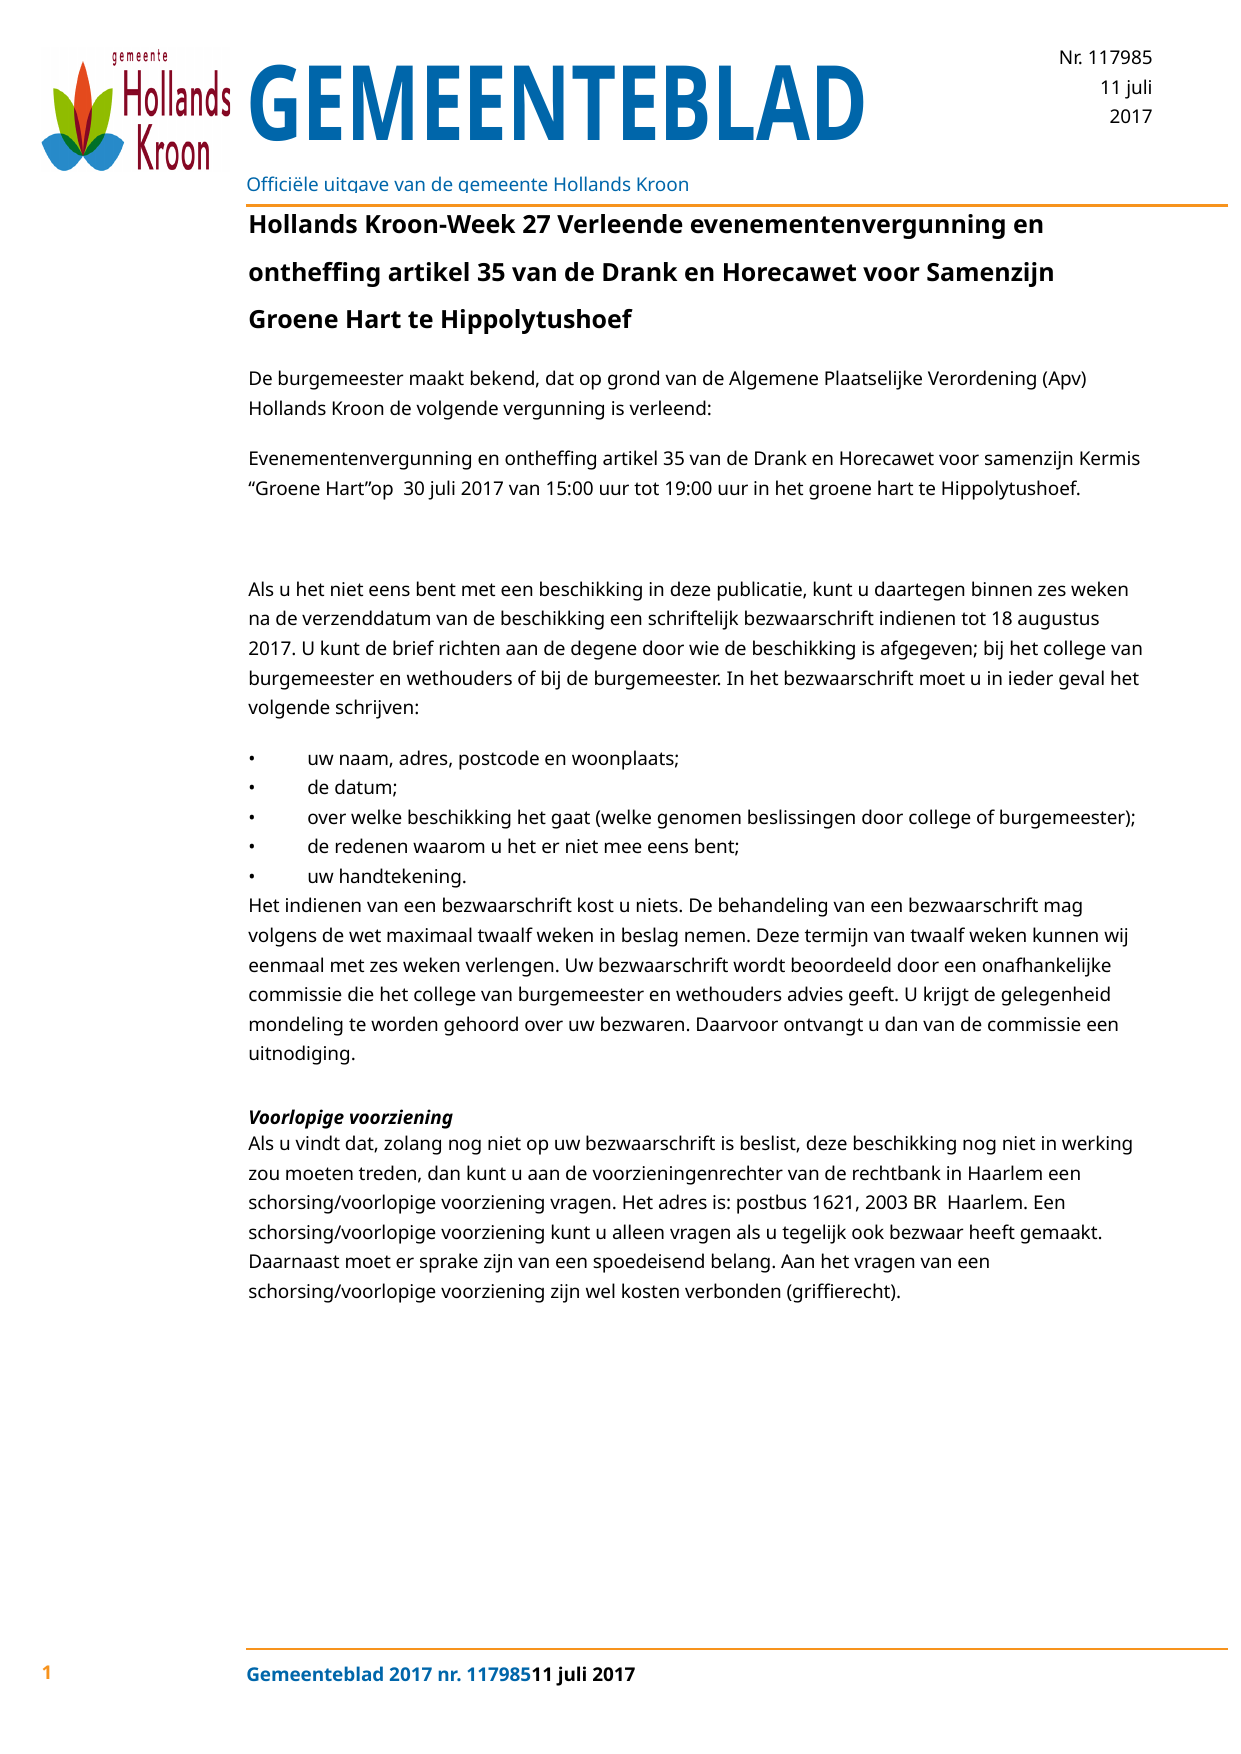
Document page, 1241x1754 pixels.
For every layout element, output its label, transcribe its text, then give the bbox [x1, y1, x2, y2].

list de datum; [248, 774, 1152, 800]
list over welke beschikking het gaat (welke genomen beslissingen door college of burgemeester); [248, 804, 1152, 829]
text Als u het niet eens bent met een beschikking in deze publicatie, kunt u daartegen binnen zes weken na de verzenddatum van de beschikking een schriftelijk bezwaarschrift indienen tot 18 augustus 2017. U kunt de brief richten aan de degene door wie de beschikking is afgegeven; bij het college van burgemeester en wethouders of bij de burgemeester. In het bezwaarschrift moet u in ieder geval het volgende schrijven: [248, 576, 1152, 720]
list uw handtekening. [248, 863, 1152, 889]
text Als u vindt dat, zolang nog niet op uw bezwaarschrift is beslist, deze beschikking nog niet in werking zou moeten treden, dan kunt u aan de voorzieningenrechter van de rechtbank in Haarlem een schorsing/voorlopige voorziening vragen. Het adres is: postbus 1621, 2003 BR Haarlem. Een schorsing/voorlopige voorziening kunt u alleen vragen als u tegelijk ook bezwaar heeft gemaakt. Daarnaast moet er sprake zijn van een spoedeisend belang. Aan het vragen van een schorsing/voorlopige voorziening zijn wel kosten verbonden (griffierecht). [248, 1130, 1152, 1304]
text De burgemeester maakt bekend, dat op grond van de Algemene Plaatselijke Verordening (Apv) Hollands Kroon de volgende vergunning is verleend: [248, 366, 1152, 421]
list de redenen waarom u het er niet mee eens bent; [248, 833, 1152, 859]
text Hollands Kroon-Week 27 Verleende evenementenvergunning en ontheffing artikel 35 van de Drank en Horecawet voor Samenzijn Groene Hart te Hippolytushoef [248, 207, 1152, 336]
text Voorlopige voorziening [248, 1104, 1152, 1130]
list uw naam, adres, postcode en woonplaats; [248, 745, 1152, 770]
picture [41, 47, 231, 172]
text Het indienen van een bezwaarschrift kost u niets. De behandeling van een bezwaarschrift mag volgens de wet maximaal twaalf weken in beslag nemen. Deze termijn van twaalf weken kunnen wij eenmaal met zes weken verlengen. Uw bezwaarschrift wordt beoordeeld door een onafhankelijke commissie die het college van burgemeester en wethouders advies geeft. U krijgt de gelegenheid mondeling te worden gehoord over uw bezwaren. Daarvoor ontvangt u dan van de commissie een uitnodiging. [248, 893, 1152, 1066]
text Evenementenvergunning en ontheffing artikel 35 van de Drank en Horecawet voor samenzijn Kermis “Groene Hart”op 30 juli 2017 van 15:00 uur tot 19:00 uur in het groene hart te Hippolytushoef. [248, 446, 1152, 501]
